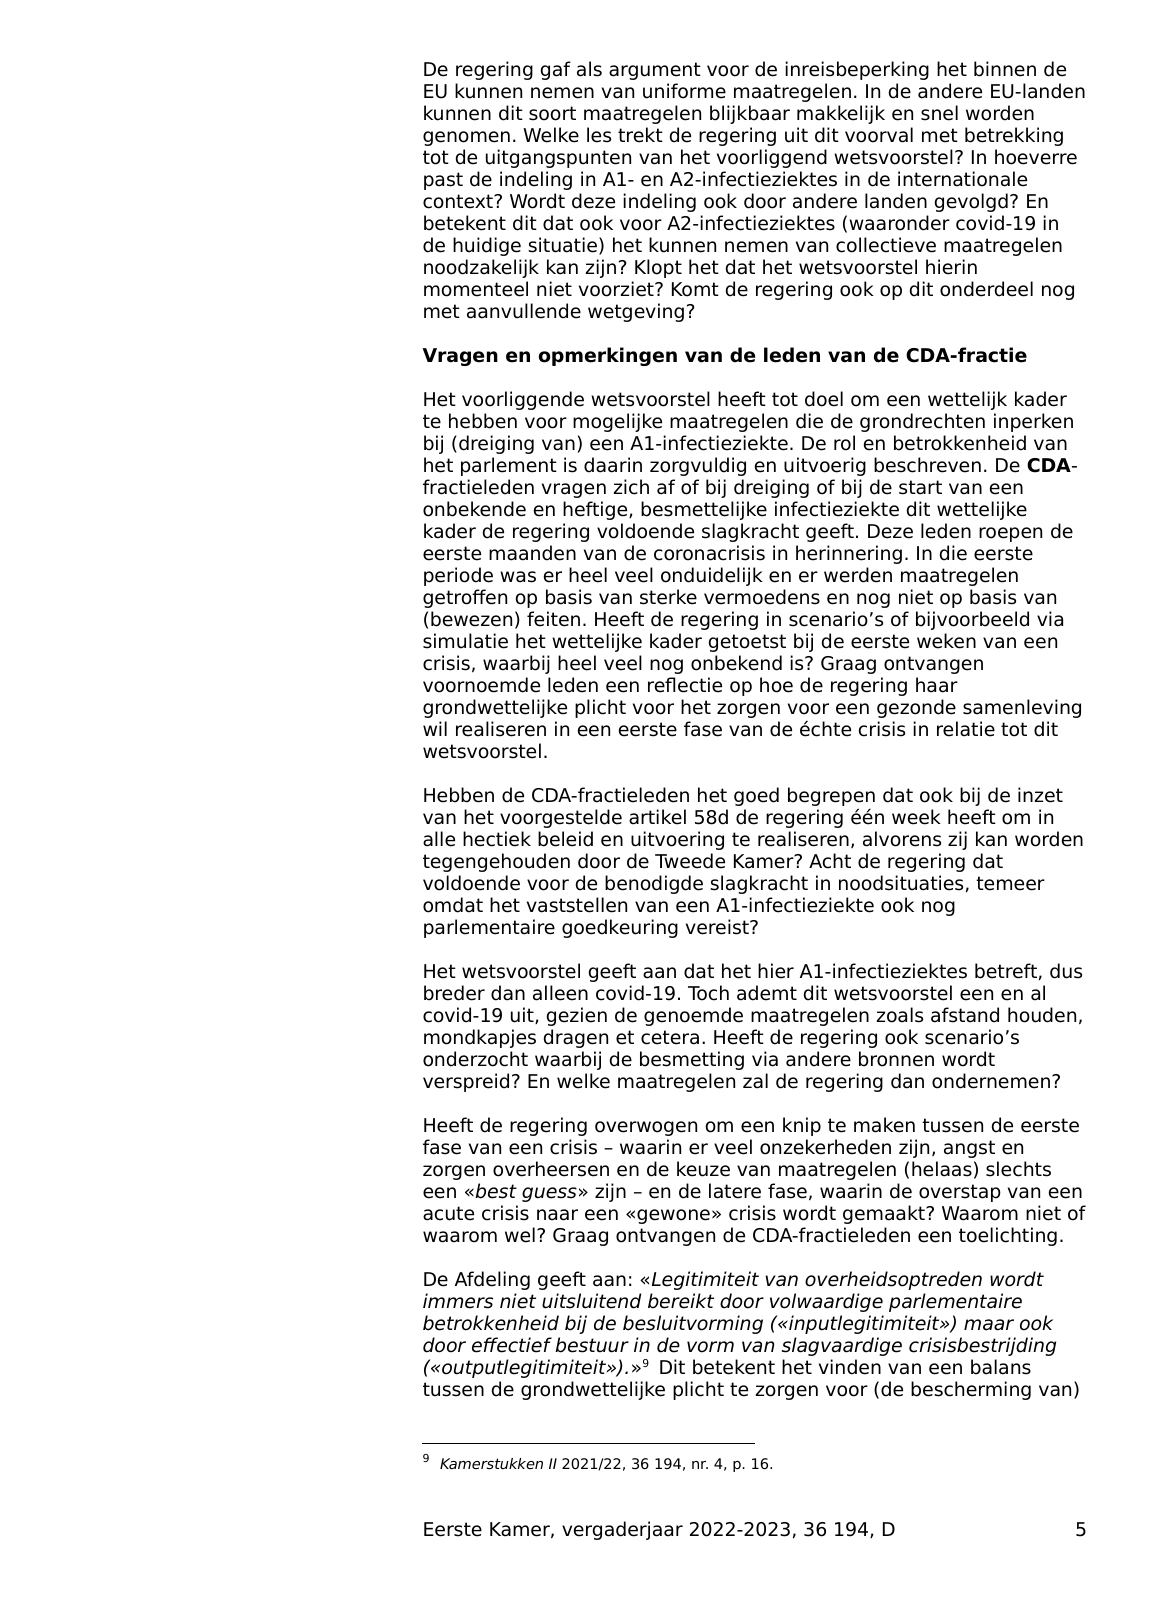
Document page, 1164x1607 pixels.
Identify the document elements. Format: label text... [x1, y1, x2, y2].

text Hebben de CDA-fractieleden het goed begrepen dat ook bij de inzet van het voorgestelde artikel 58d de regering één week heeft om in alle hectiek beleid en uitvoering te realiseren, alvorens zij kan worden tegengehouden door de Tweede Kamer? Acht de regering dat voldoende voor de benodigde slagkracht in noodsituaties, temeer omdat het vaststellen van een A1-infectieziekte ook nog parlementaire goedkeuring vereist? [422, 785, 1087, 939]
text Heeft de regering overwogen om een knip te maken tussen de eerste fase van een crisis – waarin er veel onzekerheden zijn, angst en zorgen overheersen en de keuze van maatregelen (helaas) slechts een «best guess» zijn – en de latere fase, waarin de overstap van een acute crisis naar een «gewone» crisis wordt gemaakt? Waarom niet of waarom wel? Graag ontvangen de CDA-fractieleden een toelichting. [422, 1115, 1087, 1247]
text De regering gaf als argument voor de inreisbeperking het binnen de EU kunnen nemen van uniforme maatregelen. In de andere EU-landen kunnen dit soort maatregelen blijkbaar makkelijk en snel worden genomen. Welke les trekt de regering uit dit voorval met betrekking tot de uitgangspunten van het voorliggend wetsvoorstel? In hoeverre past de indeling in A1- en A2-infectieziektes in de internationale context? Wordt deze indeling ook door andere landen gevolgd? En betekent dit dat ook voor A2-infectieziektes (waaronder covid-19 in de huidige situatie) het kunnen nemen van collectieve maatregelen noodzakelijk kan zijn? Klopt het dat het wetsvoorstel hierin momenteel niet voorziet? Komt de regering ook op dit onderdeel nog met aanvullende wetgeving? [422, 59, 1087, 323]
text Het wetsvoorstel geeft aan dat het hier A1-infectieziektes betreft, dus breder dan alleen covid-19. Toch ademt dit wetsvoorstel een en al covid-19 uit, gezien de genoemde maatregelen zoals afstand houden, mondkapjes dragen et cetera. Heeft de regering ook scenario’s onderzocht waarbij de besmetting via andere bronnen wordt verspreid? En welke maatregelen zal de regering dan ondernemen? [422, 961, 1087, 1093]
text De Afdeling geeft aan: «Legitimiteit van overheidsoptreden wordt immers niet uitsluitend bereikt door volwaardige parlementaire betrokkenheid bij de besluitvorming («inputlegitimiteit») maar ook door effectief bestuur in de vorm van slagvaardige crisisbestrijding («outputlegitimiteit»).» Dit betekent het vinden van een balans tussen de grondwettelijke plicht te zorgen voor (de bescherming van) [422, 1269, 1087, 1401]
text Kamerstukken II 2021/22, 36 194, nr. 4, p. 16. [422, 1452, 1087, 1474]
subtitle Vragen en opmerkingen van de leden van de CDA-fractie [422, 345, 1087, 367]
text Het voorliggende wetsvoorstel heeft tot doel om een wettelijk kader te hebben voor mogelijke maatregelen die de grondrechten inperken bij (dreiging van) een A1-infectieziekte. De rol en betrokkenheid van het parlement is daarin zorgvuldig en uitvoerig beschreven. De CDA-fractieleden vragen zich af of bij dreiging of bij de start van een onbekende en heftige, besmettelijke infectieziekte dit wettelijke kader de regering voldoende slagkracht geeft. Deze leden roepen de eerste maanden van de coronacrisis in herinnering. In die eerste periode was er heel veel onduidelijk en er werden maatregelen getroffen op basis van sterke vermoedens en nog niet op basis van (bewezen) feiten. Heeft de regering in scenario’s of bijvoorbeeld via simulatie het wettelijke kader getoetst bij de eerste weken van een crisis, waarbij heel veel nog onbekend is? Graag ontvangen voornoemde leden een reflectie op hoe de regering haar grondwettelijke plicht voor het zorgen voor een gezonde samenleving wil realiseren in een eerste fase van de échte crisis in relatie tot dit wetsvoorstel. [422, 389, 1087, 763]
